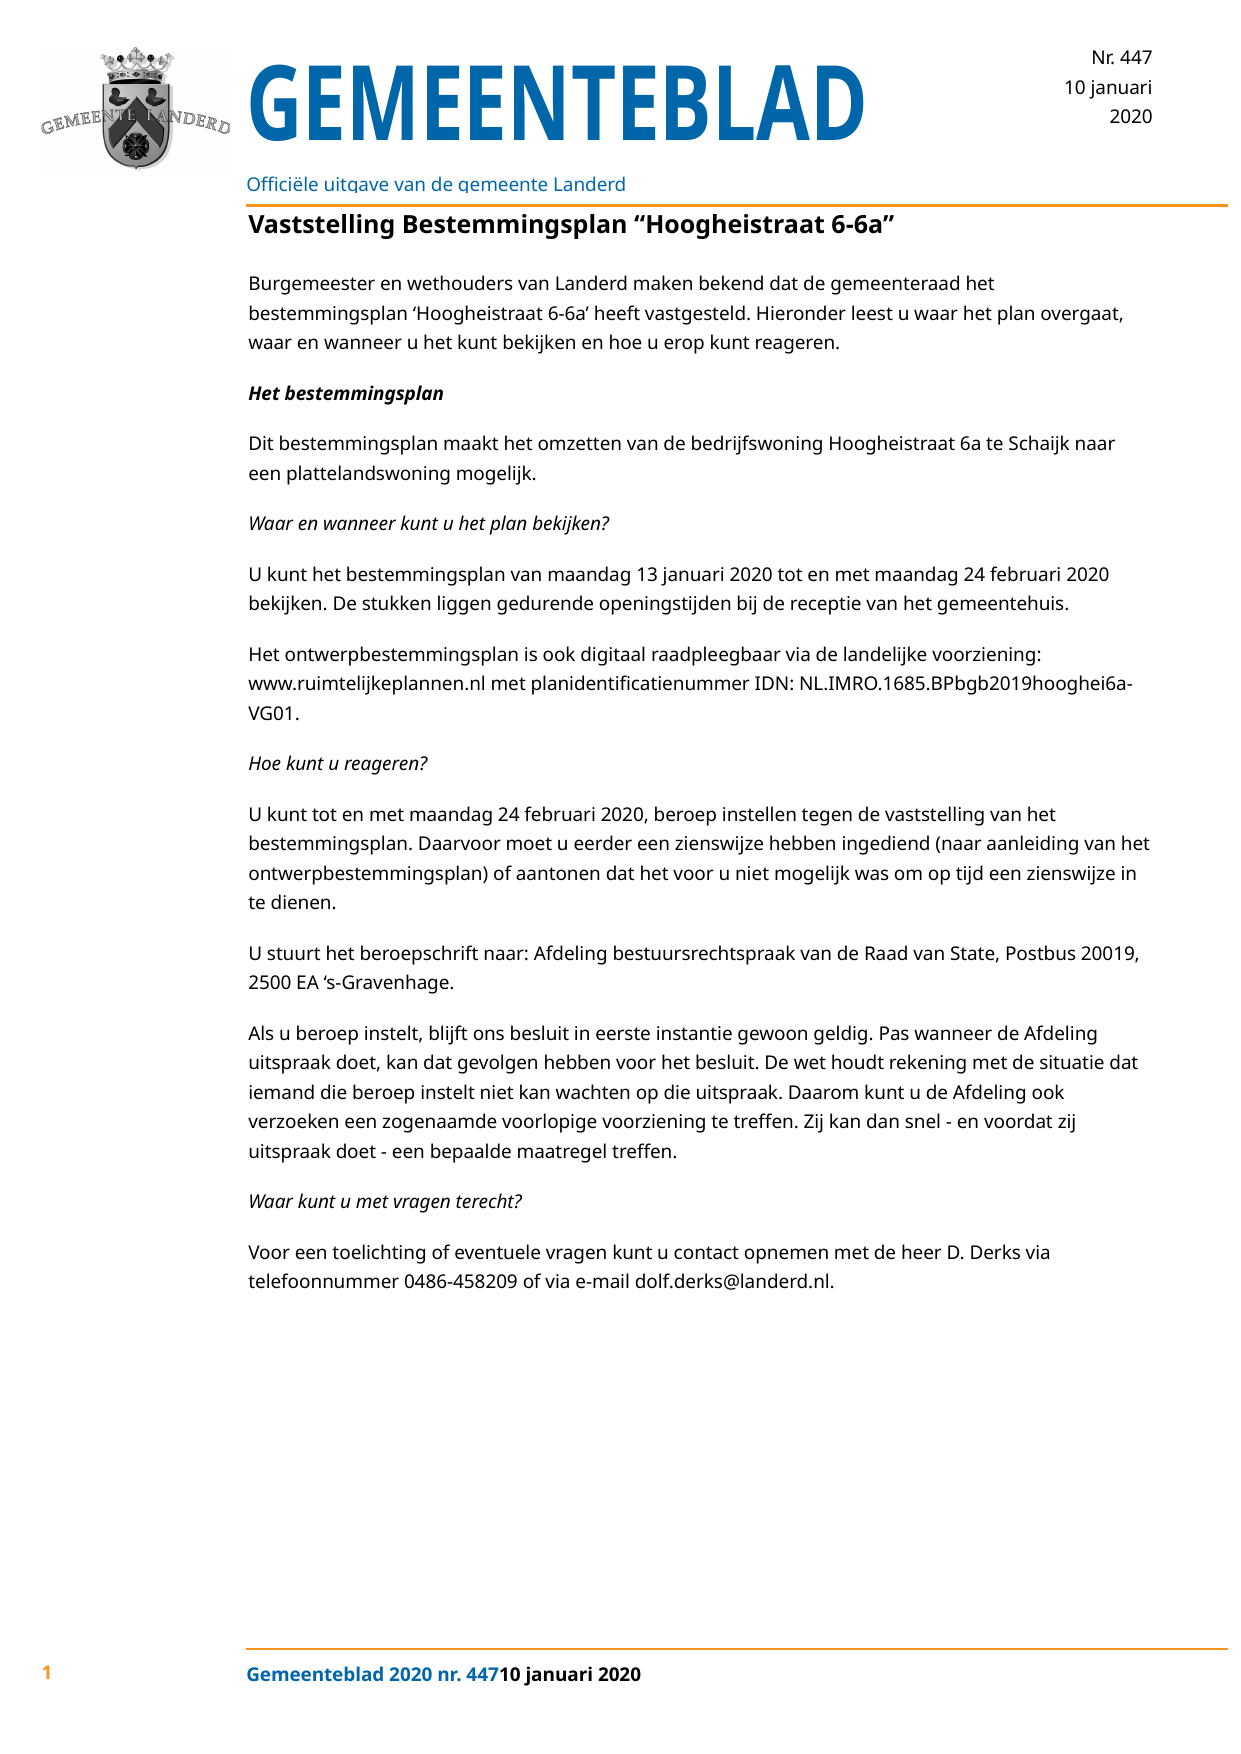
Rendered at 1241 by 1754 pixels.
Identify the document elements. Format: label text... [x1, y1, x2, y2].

text Waar en wanneer kunt u het plan bekijken? [248, 510, 1152, 536]
text Het bestemmingsplan [248, 380, 1152, 406]
text Als u beroep instelt, blijft ons besluit in eerste instantie gewoon geldig. Pas wanneer de Afdeling uitspraak doet, kan dat gevolgen hebben voor het besluit. De wet houdt rekening met de situatie dat iemand die beroep instelt niet kan wachten op die uitspraak. Daarom kunt u de Afdeling ook verzoeken een zogenaamde voorlopige voorziening te treffen. Zij kan dan snel - en voordat zij uitspraak doet - een bepaalde maatregel treffen. [248, 1020, 1152, 1164]
text U stuurt het beroepschrift naar: Afdeling bestuursrechtspraak van de Raad van State, Postbus 20019, 2500 EA ‘s-Gravenhage. [248, 940, 1152, 995]
picture [41, 47, 231, 172]
text Voor een toelichting of eventuele vragen kunt u contact opnemen met de heer D. Derks via telefoonnummer 0486-458209 of via e-mail dolf.derks@landerd.nl. [248, 1239, 1152, 1294]
text U kunt tot en met maandag 24 februari 2020, beroep instellen tegen de vaststelling van het bestemmingsplan. Daarvoor moet u eerder een zienswijze hebben ingediend (naar aanleiding van het ontwerpbestemmingsplan) of aantonen dat het voor u niet mogelijk was om op tijd een zienswijze in te dienen. [248, 801, 1152, 915]
text Vaststelling Bestemmingsplan “Hoogheistraat 6-6a” [248, 207, 1152, 241]
text Hoe kunt u reageren? [248, 750, 1152, 776]
text Het ontwerpbestemmingsplan is ook digitaal raadpleegbaar via de landelijke voorziening: www.ruimtelijkeplannen.nl met planidentificatienummer IDN: NL.IMRO.1685.BPbgb2019hooghei6a-VG01. [248, 641, 1152, 726]
text U kunt het bestemmingsplan van maandag 13 januari 2020 tot en met maandag 24 februari 2020 bekijken. De stukken liggen gedurende openingstijden bij de receptie van het gemeentehuis. [248, 561, 1152, 616]
text Burgemeester en wethouders van Landerd maken bekend dat de gemeenteraad het bestemmingsplan ‘Hoogheistraat 6-6a’ heeft vastgesteld. Hieronder leest u waar het plan overgaat, waar en wanneer u het kunt bekijken en hoe u erop kunt reageren. [248, 270, 1152, 355]
text Waar kunt u met vragen terecht? [248, 1189, 1152, 1214]
text Dit bestemmingsplan maakt het omzetten van de bedrijfswoning Hoogheistraat 6a te Schaijk naar een plattelandswoning mogelijk. [248, 430, 1152, 486]
